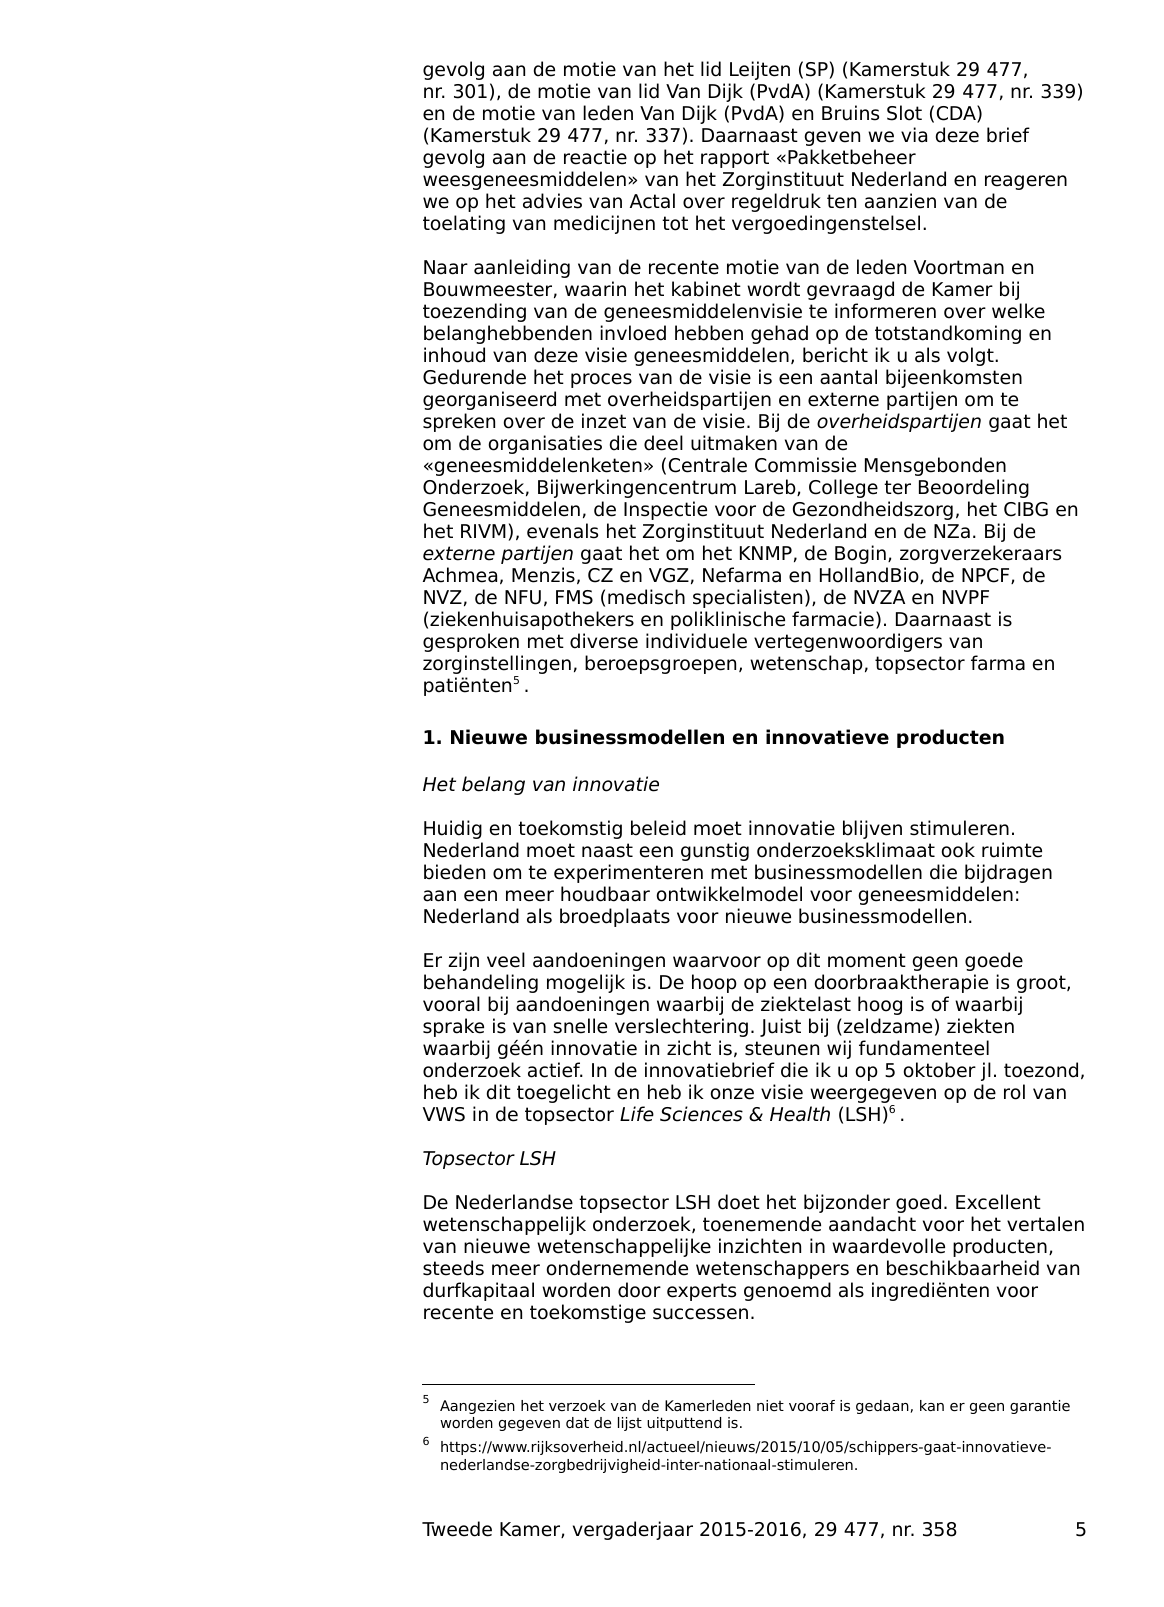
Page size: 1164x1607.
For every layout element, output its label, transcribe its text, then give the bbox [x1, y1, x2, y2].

subtitle Het belang van innovatie [422, 774, 1087, 796]
text Er zijn veel aandoeningen waarvoor op dit moment geen goede behandeling mogelijk is. De hoop op een doorbraaktherapie is groot, vooral bij aandoeningen waarbij de ziektelast hoog is of waarbij sprake is van snelle verslechtering. Juist bij (zeldzame) ziekten waarbij géén innovatie in zicht is, steunen wij fundamenteel onderzoek actief. In de innovatiebrief die ik u op 5 oktober jl. toezond, heb ik dit toegelicht en heb ik onze visie weergegeven op de rol van VWS in de topsector Life Sciences & Health (LSH). [422, 950, 1087, 1126]
subtitle 1. Nieuwe businessmodellen en innovatieve producten [422, 727, 1087, 749]
text De Nederlandse topsector LSH doet het bijzonder goed. Excellent wetenschappelijk onderzoek, toenemende aandacht voor het vertalen van nieuwe wetenschappelijke inzichten in waardevolle producten, steeds meer ondernemende wetenschappers en beschikbaarheid van durfkapitaal worden door experts genoemd als ingrediënten voor recente en toekomstige successen. [422, 1192, 1087, 1324]
text gevolg aan de motie van het lid Leijten (SP) (Kamerstuk 29 477, nr. 301), de motie van lid Van Dijk (PvdA) (Kamerstuk 29 477, nr. 339) en de motie van leden Van Dijk (PvdA) en Bruins Slot (CDA) (Kamerstuk 29 477, nr. 337). Daarnaast geven we via deze brief gevolg aan de reactie op het rapport «Pakketbeheer weesgeneesmiddelen» van het Zorginstituut Nederland en reageren we op het advies van Actal over regeldruk ten aanzien van de toelating van medicijnen tot het vergoedingenstelsel. [422, 59, 1087, 235]
subtitle Topsector LSH [422, 1148, 1087, 1170]
text https://www.rijksoverheid.nl/actueel/nieuws/2015/10/05/schippers-gaat-innovatieve-nederlandse-zorgbedrijvigheid-inter-nationaal-stimuleren. [422, 1435, 1087, 1474]
text Naar aanleiding van de recente motie van de leden Voortman en Bouwmeester, waarin het kabinet wordt gevraagd de Kamer bij toezending van de geneesmiddelenvisie te informeren over welke belanghebbenden invloed hebben gehad op de totstandkoming en inhoud van deze visie geneesmiddelen, bericht ik u als volgt. Gedurende het proces van de visie is een aantal bijeenkomsten georganiseerd met overheidspartijen en externe partijen om te spreken over de inzet van de visie. Bij de overheidspartijen gaat het om de organisaties die deel uitmaken van de «geneesmiddelenketen» (Centrale Commissie Mensgebonden Onderzoek, Bijwerkingencentrum Lareb, College ter Beoordeling Geneesmiddelen, de Inspectie voor de Gezondheidszorg, het CIBG en het RIVM), evenals het Zorginstituut Nederland en de NZa. Bij de externe partijen gaat het om het KNMP, de Bogin, zorgverzekeraars Achmea, Menzis, CZ en VGZ, Nefarma en HollandBio, de NPCF, de NVZ, de NFU, FMS (medisch specialisten), de NVZA en NVPF (ziekenhuisapothekers en poliklinische farmacie). Daarnaast is gesproken met diverse individuele vertegenwoordigers van zorginstellingen, beroepsgroepen, wetenschap, topsector farma en patiënten. [422, 257, 1087, 697]
text Huidig en toekomstig beleid moet innovatie blijven stimuleren. Nederland moet naast een gunstig onderzoeksklimaat ook ruimte bieden om te experimenteren met businessmodellen die bijdragen aan een meer houdbaar ontwikkelmodel voor geneesmiddelen: Nederland als broedplaats voor nieuwe businessmodellen. [422, 818, 1087, 928]
text Aangezien het verzoek van de Kamerleden niet vooraf is gedaan, kan er geen garantie worden gegeven dat de lijst uitputtend is. [422, 1393, 1087, 1432]
